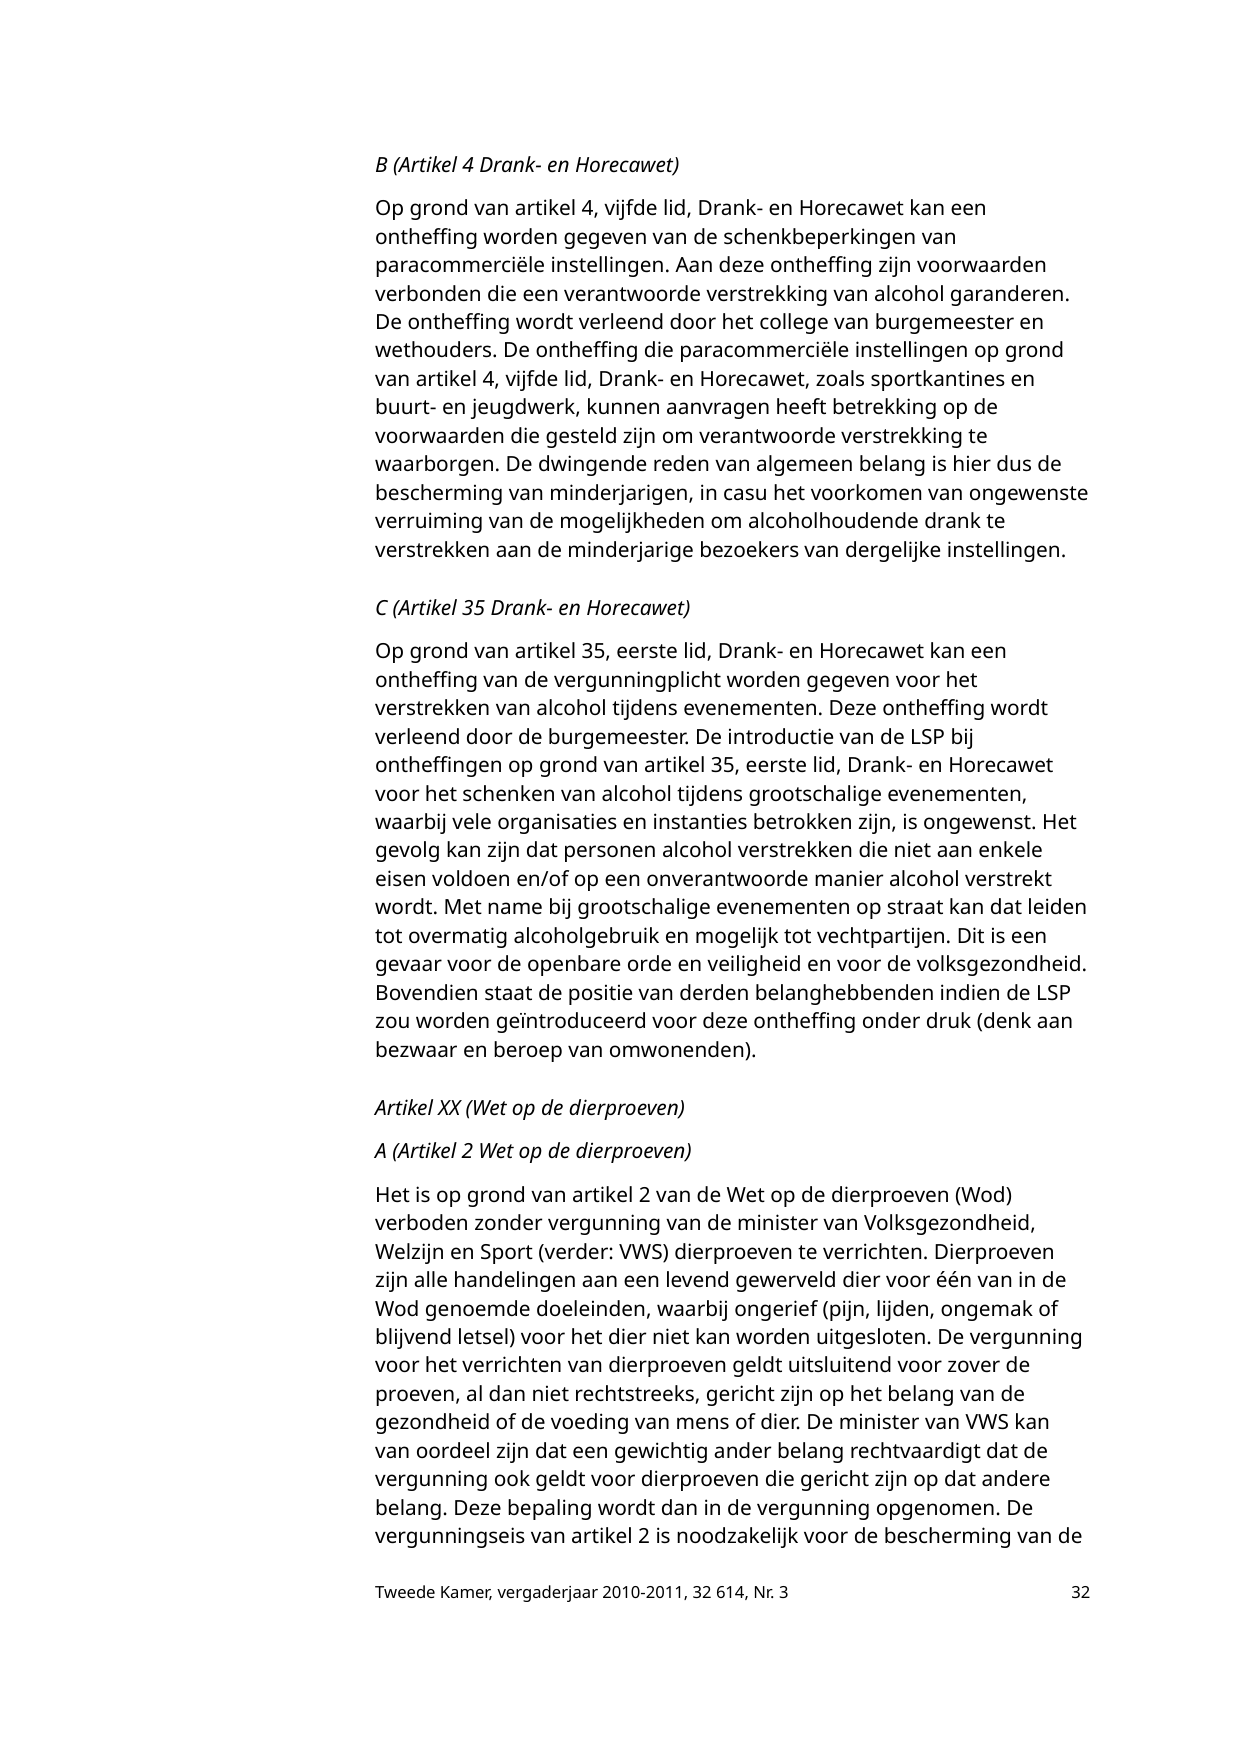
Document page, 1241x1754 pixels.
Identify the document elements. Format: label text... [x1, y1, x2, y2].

text B (Artikel 4 Drank- en Horecawet) [375, 150, 1090, 178]
text C (Artikel 35 Drank- en Horecawet) [375, 593, 1090, 622]
text Op grond van artikel 35, eerste lid, Drank- en Horecawet kan een ontheffing van de vergunningplicht worden gegeven voor het verstrekken van alcohol tijdens evenementen. Deze ontheffing wordt verleend door de burgemeester. De introductie van de LSP bij ontheffingen op grond van artikel 35, eerste lid, Drank- en Horecawet voor het schenken van alcohol tijdens grootschalige evenementen, waarbij vele organisaties en instanties betrokken zijn, is ongewenst. Het gevolg kan zijn dat personen alcohol verstrekken die niet aan enkele eisen voldoen en/of op een onverantwoorde manier alcohol verstrekt wordt. Met name bij grootschalige evenementen op straat kan dat leiden tot overmatig alcoholgebruik en mogelijk tot vechtpartijen. Dit is een gevaar voor de openbare orde en veiligheid en voor de volksgezondheid. Bovendien staat de positie van derden belanghebbenden indien de LSP zou worden geïntroduceerd voor deze ontheffing onder druk (denk aan bezwaar en beroep van omwonenden). [375, 637, 1090, 1063]
text Het is op grond van artikel 2 van de Wet op de dierproeven (Wod) verboden zonder vergunning van de minister van Volksgezondheid, Welzijn en Sport (verder: VWS) dierproeven te verrichten. Dierproeven zijn alle handelingen aan een levend gewerveld dier voor één van in de Wod genoemde doeleinden, waarbij ongerief (pijn, lijden, ongemak of blijvend letsel) voor het dier niet kan worden uitgesloten. De vergunning voor het verrichten van dierproeven geldt uitsluitend voor zover de proeven, al dan niet rechtstreeks, gericht zijn op het belang van de gezondheid of de voeding van mens of dier. De minister van VWS kan van oordeel zijn dat een gewichtig ander belang rechtvaardigt dat de vergunning ook geldt voor dierproeven die gericht zijn op dat andere belang. Deze bepaling wordt dan in de vergunning opgenomen. De vergunningseis van artikel 2 is noodzakelijk voor de bescherming van de [375, 1180, 1090, 1550]
text A (Artikel 2 Wet op de dierproeven) [375, 1137, 1090, 1165]
text Op grond van artikel 4, vijfde lid, Drank- en Horecawet kan een ontheffing worden gegeven van de schenkbeperkingen van paracommerciële instellingen. Aan deze ontheffing zijn voorwaarden verbonden die een verantwoorde verstrekking van alcohol garanderen. De ontheffing wordt verleend door het college van burgemeester en wethouders. De ontheffing die paracommerciële instellingen op grond van artikel 4, vijfde lid, Drank- en Horecawet, zoals sportkantines en buurt- en jeugdwerk, kunnen aanvragen heeft betrekking op de voorwaarden die gesteld zijn om verantwoorde verstrekking te waarborgen. De dwingende reden van algemeen belang is hier dus de bescherming van minderjarigen, in casu het voorkomen van ongewenste verruiming van de mogelijkheden om alcoholhoudende drank te verstrekken aan de minderjarige bezoekers van dergelijke instellingen. [375, 193, 1090, 563]
text Artikel XX (Wet op de dierproeven) [375, 1093, 1090, 1122]
